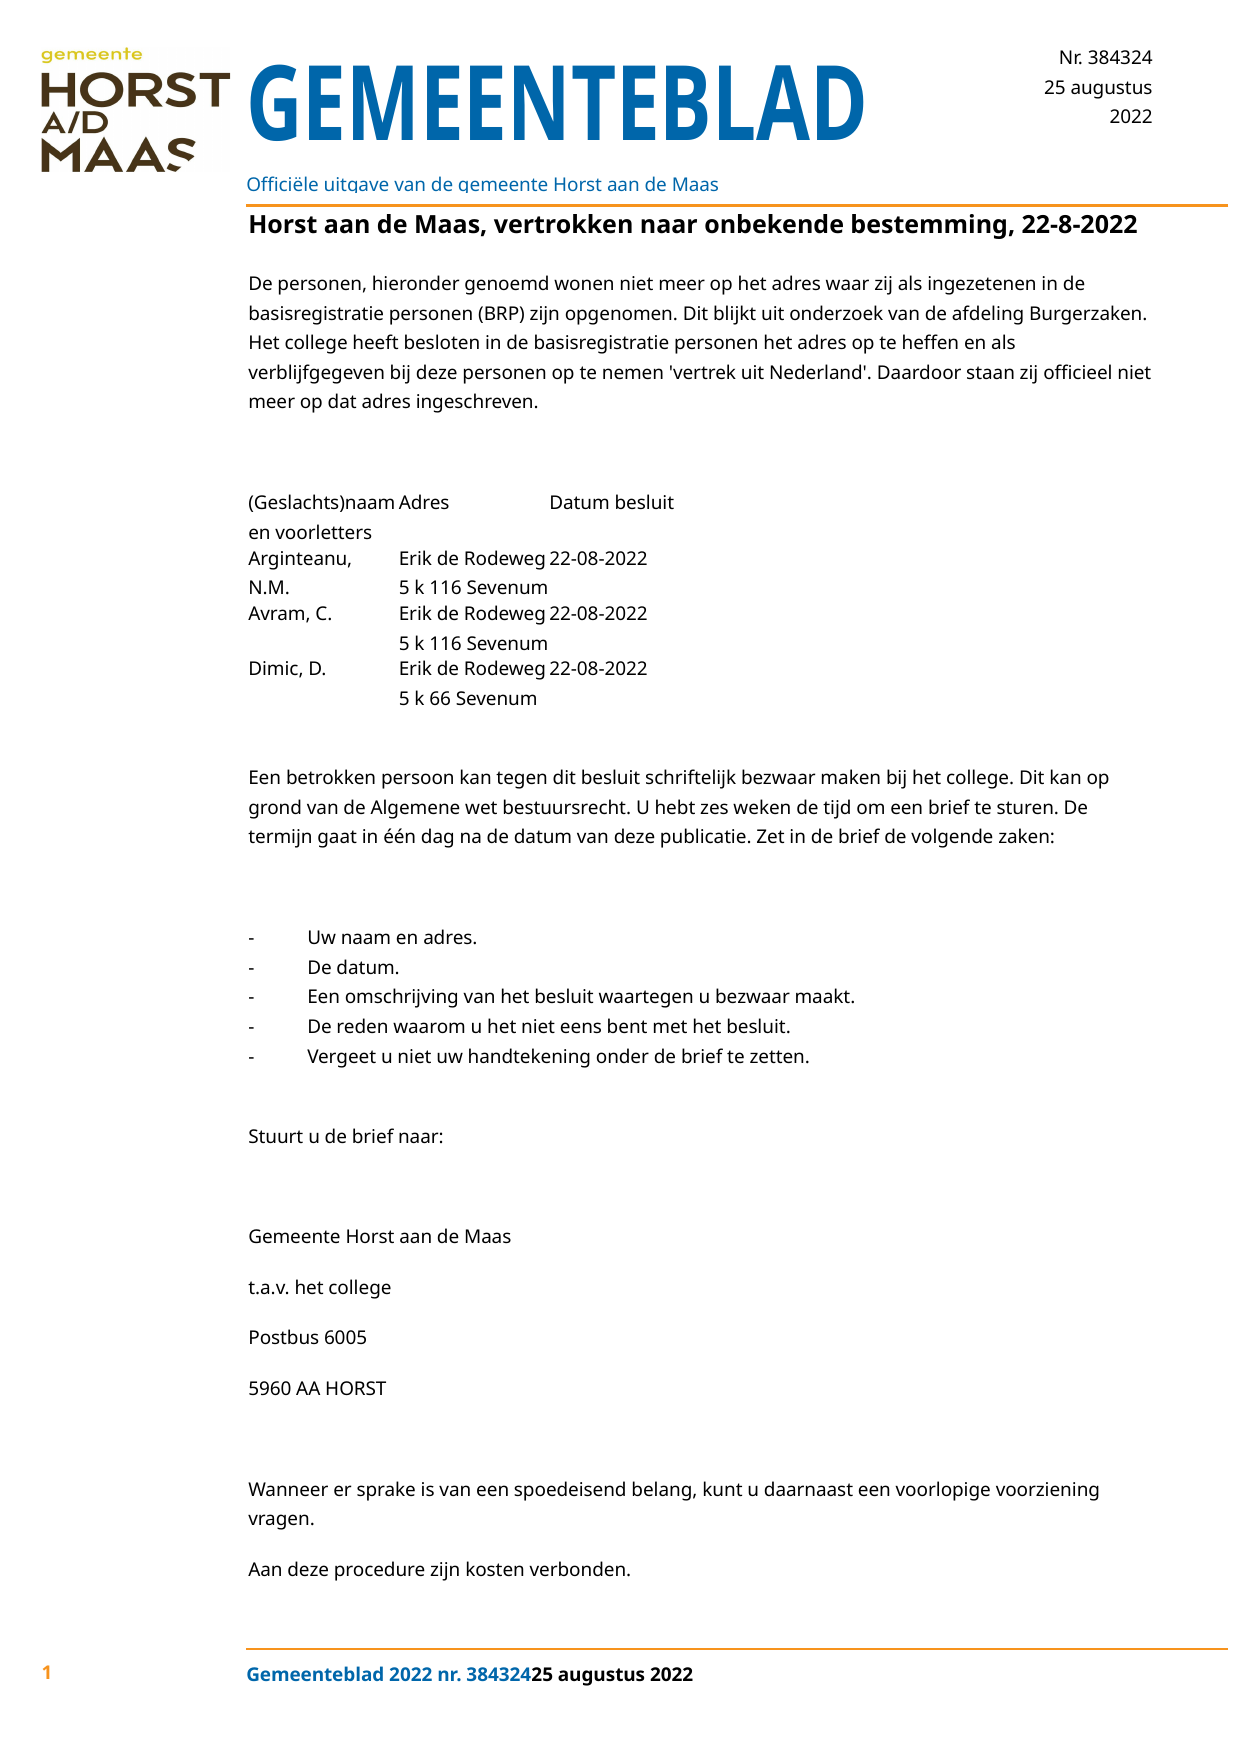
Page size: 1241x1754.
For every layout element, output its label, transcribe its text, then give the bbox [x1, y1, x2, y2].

table_header Adres [399, 490, 549, 545]
list Vergeet u niet uw handtekening onder de brief te zetten. [248, 1043, 1152, 1068]
text 5960 AA HORST [248, 1375, 1152, 1401]
text Postbus 6005 [248, 1324, 1152, 1350]
table_cell Avram, C. [248, 600, 398, 656]
text Aan deze procedure zijn kosten verbonden. [248, 1556, 1152, 1581]
text Een betrokken persoon kan tegen dit besluit schriftelijk bezwaar maken bij het college. Dit kan op grond van de Algemene wet bestuursrecht. U hebt zes weken de tijd om een brief te sturen. De termijn gaat in één dag na de datum van deze publicatie. Zet in de brief de volgende zaken: [248, 764, 1152, 849]
list De datum. [248, 954, 1152, 980]
table_cell 22-08-2022 [549, 545, 700, 600]
table_cell 22-08-2022 [549, 656, 700, 711]
text t.a.v. het college [248, 1274, 1152, 1300]
list Een omschrijving van het besluit waartegen u bezwaar maakt. [248, 984, 1152, 1009]
table_cell Erik de Rodeweg 5 k 116 Sevenum [399, 545, 549, 600]
table_cell Erik de Rodeweg 5 k 116 Sevenum [399, 600, 549, 656]
text Gemeente Horst aan de Maas [248, 1224, 1152, 1249]
text Stuurt u de brief naar: [248, 1123, 1152, 1148]
table_header (Geslachts)naam en voorletters [248, 490, 398, 545]
table_cell 22-08-2022 [549, 600, 700, 656]
table_header Datum besluit [549, 490, 700, 545]
table_cell Dimic, D. [248, 656, 398, 711]
table_cell Arginteanu, N.M. [248, 545, 398, 600]
list De reden waarom u het niet eens bent met het besluit. [248, 1013, 1152, 1039]
text De personen, hieronder genoemd wonen niet meer op het adres waar zij als ingezetenen in de basisregistratie personen (BRP) zijn opgenomen. Dit blijkt uit onderzoek van de afdeling Burgerzaken. Het college heeft besloten in de basisregistratie personen het adres op te heffen en als verblijfgegeven bij deze personen op te nemen 'vertrek uit Nederland'. Daardoor staan zij officieel niet meer op dat adres ingeschreven. [248, 270, 1152, 414]
table_cell Erik de Rodeweg 5 k 66 Sevenum [399, 656, 549, 711]
list Uw naam en adres. [248, 924, 1152, 950]
text Wanneer er sprake is van een spoedeisend belang, kunt u daarnaast een voorlopige voorziening vragen. [248, 1476, 1152, 1531]
picture [41, 47, 231, 172]
text Horst aan de Maas, vertrokken naar onbekende bestemming, 22-8-2022 [248, 207, 1152, 241]
